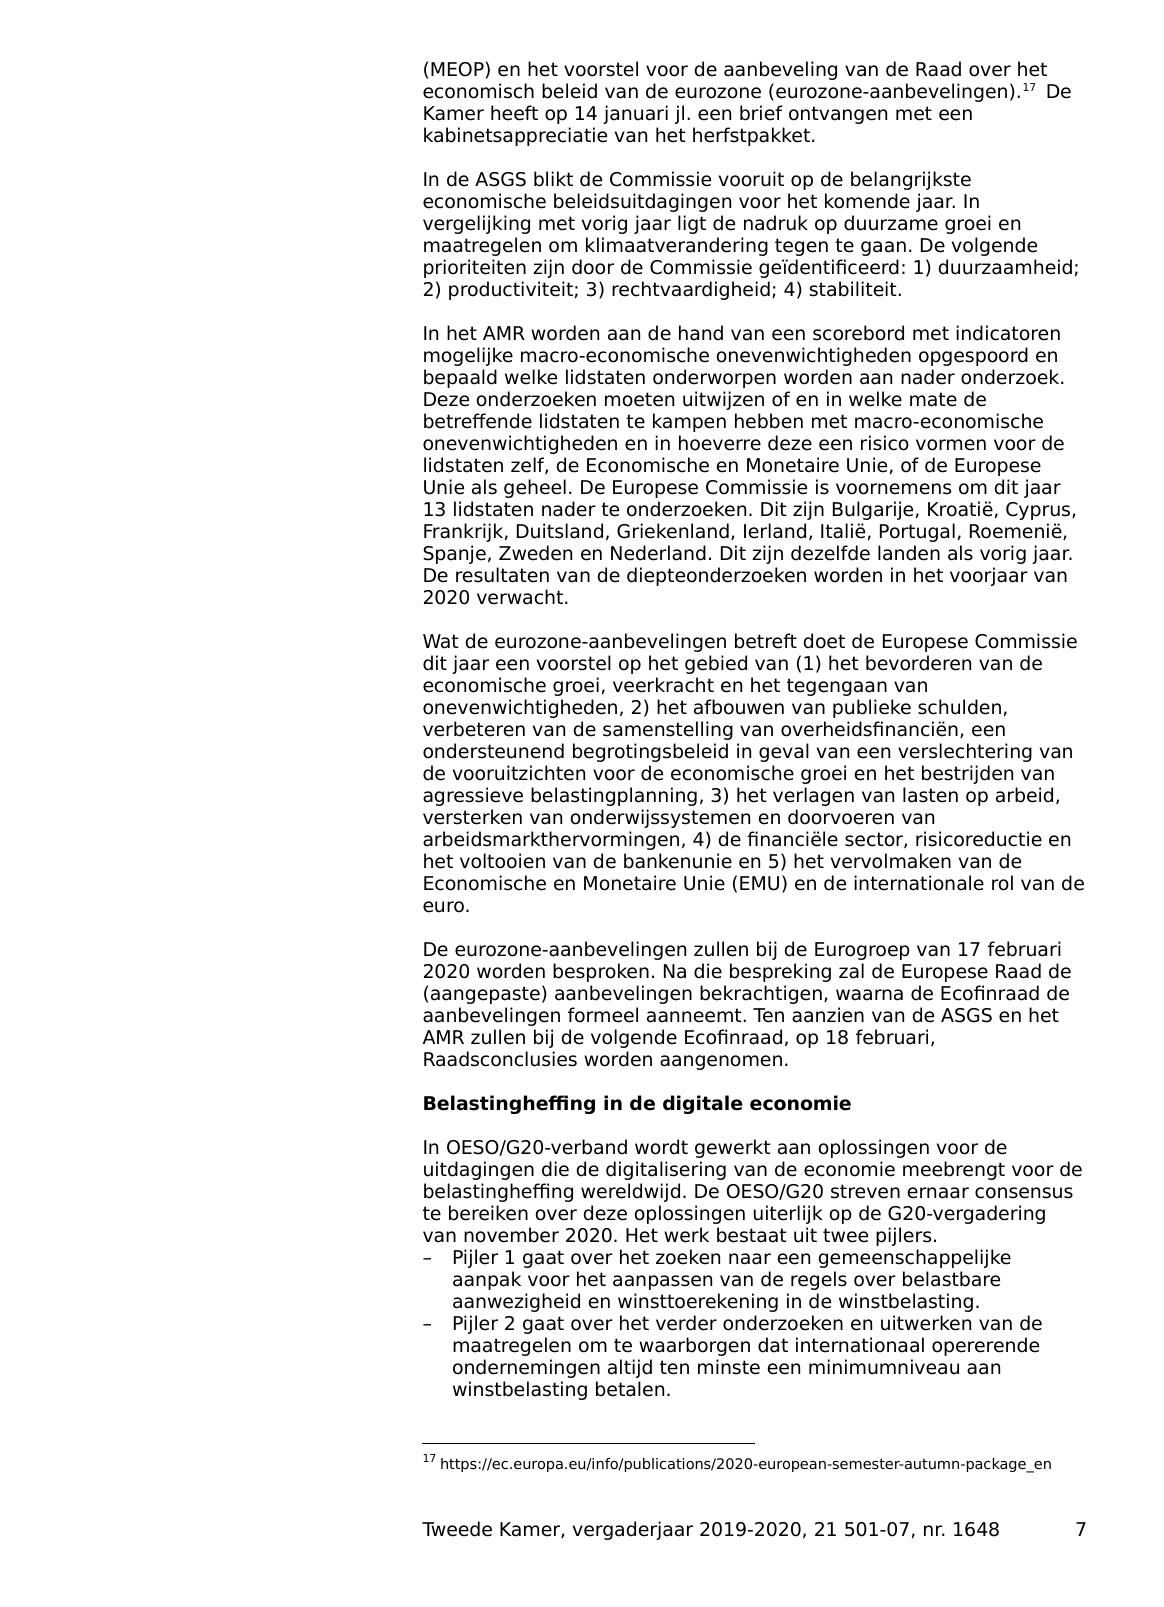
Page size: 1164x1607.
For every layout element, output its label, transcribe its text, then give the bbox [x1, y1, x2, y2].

text – Pijler 2 gaat over het verder onderzoeken en uitwerken van de maatregelen om te waarborgen dat internationaal opererende ondernemingen altijd ten minste een minimumniveau aan winstbelasting betalen. [422, 1313, 1087, 1401]
text In het AMR worden aan de hand van een scorebord met indicatoren mogelijke macro-economische onevenwichtigheden opgespoord en bepaald welke lidstaten onderworpen worden aan nader onderzoek. Deze onderzoeken moeten uitwijzen of en in welke mate de betreffende lidstaten te kampen hebben met macro-economische onevenwichtigheden en in hoeverre deze een risico vormen voor de lidstaten zelf, de Economische en Monetaire Unie, of de Europese Unie als geheel. De Europese Commissie is voornemens om dit jaar 13 lidstaten nader te onderzoeken. Dit zijn Bulgarije, Kroatië, Cyprus, Frankrijk, Duitsland, Griekenland, Ierland, Italië, Portugal, Roemenië, Spanje, Zweden en Nederland. Dit zijn dezelfde landen als vorig jaar. De resultaten van de diepteonderzoeken worden in het voorjaar van 2020 verwacht. [422, 323, 1087, 609]
text In OESO/G20-verband wordt gewerkt aan oplossingen voor de uitdagingen die de digitalisering van de economie meebrengt voor de belastingheffing wereldwijd. De OESO/G20 streven ernaar consensus te bereiken over deze oplossingen uiterlijk op de G20-vergadering van november 2020. Het werk bestaat uit twee pijlers. [422, 1137, 1087, 1247]
text (MEOP) en het voorstel voor de aanbeveling van de Raad over het economisch beleid van de eurozone (eurozone-aanbevelingen). De Kamer heeft op 14 januari jl. een brief ontvangen met een kabinetsappreciatie van het herfstpakket. [422, 59, 1087, 147]
text – Pijler 1 gaat over het zoeken naar een gemeenschappelijke aanpak voor het aanpassen van de regels over belastbare aanwezigheid en winsttoerekening in de winstbelasting. [422, 1247, 1087, 1313]
text https://ec.europa.eu/info/publications/2020-european-semester-autumn-package_en [422, 1452, 1087, 1474]
text In de ASGS blikt de Commissie vooruit op de belangrijkste economische beleidsuitdagingen voor het komende jaar. In vergelijking met vorig jaar ligt de nadruk op duurzame groei en maatregelen om klimaatverandering tegen te gaan. De volgende prioriteiten zijn door de Commissie geïdentificeerd: 1) duurzaamheid; 2) productiviteit; 3) rechtvaardigheid; 4) stabiliteit. [422, 169, 1087, 301]
text Wat de eurozone-aanbevelingen betreft doet de Europese Commissie dit jaar een voorstel op het gebied van (1) het bevorderen van de economische groei, veerkracht en het tegengaan van onevenwichtigheden, 2) het afbouwen van publieke schulden, verbeteren van de samenstelling van overheidsfinanciën, een ondersteunend begrotingsbeleid in geval van een verslechtering van de vooruitzichten voor de economische groei en het bestrijden van agressieve belastingplanning, 3) het verlagen van lasten op arbeid, versterken van onderwijssystemen en doorvoeren van arbeidsmarkthervormingen, 4) de financiële sector, risicoreductie en het voltooien van de bankenunie en 5) het vervolmaken van de Economische en Monetaire Unie (EMU) en de internationale rol van de euro. [422, 631, 1087, 917]
text De eurozone-aanbevelingen zullen bij de Eurogroep van 17 februari 2020 worden besproken. Na die bespreking zal de Europese Raad de (aangepaste) aanbevelingen bekrachtigen, waarna de Ecofinraad de aanbevelingen formeel aanneemt. Ten aanzien van de ASGS en het AMR zullen bij de volgende Ecofinraad, op 18 februari, Raadsconclusies worden aangenomen. [422, 939, 1087, 1071]
subtitle Belastingheffing in de digitale economie [422, 1093, 1087, 1115]
